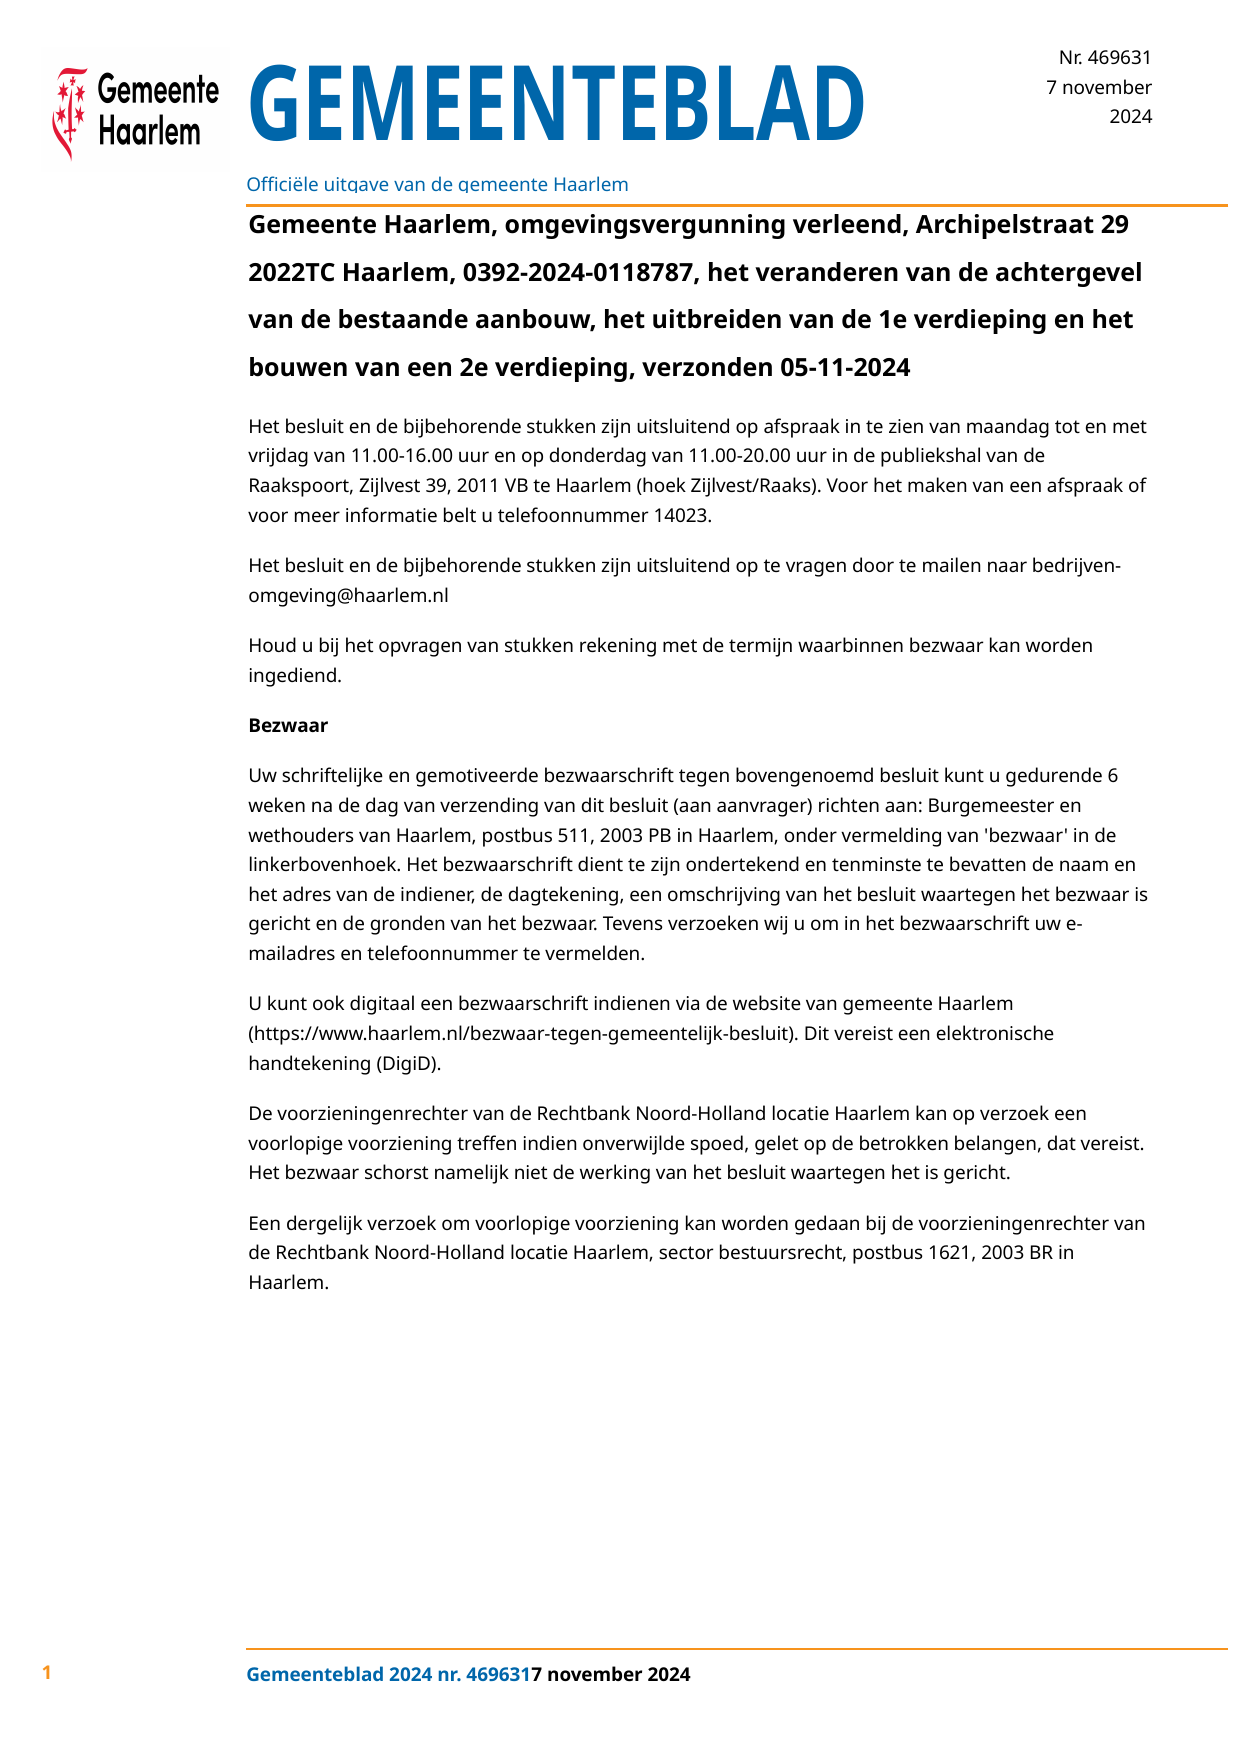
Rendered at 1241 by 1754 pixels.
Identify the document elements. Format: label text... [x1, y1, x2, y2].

text Een dergelijk verzoek om voorlopige voorziening kan worden gedaan bij de voorzieningenrechter van de Rechtbank Noord-Holland locatie Haarlem, sector bestuursrecht, postbus 1621, 2003 BR in Haarlem. [248, 1210, 1152, 1295]
text Uw schriftelijke en gemotiveerde bezwaarschrift tegen bovengenoemd besluit kunt u gedurende 6 weken na de dag van verzending van dit besluit (aan aanvrager) richten aan: Burgemeester en wethouders van Haarlem, postbus 511, 2003 PB in Haarlem, onder vermelding van 'bezwaar' in de linkerbovenhoek. Het bezwaarschrift dient te zijn ondertekend en tenminste te bevatten de naam en het adres van de indiener, de dagtekening, een omschrijving van het besluit waartegen het bezwaar is gericht en de gronden van het bezwaar. Tevens verzoeken wij u om in het bezwaarschrift uw e-mailadres en telefoonnummer te vermelden. [248, 763, 1152, 966]
text Het besluit en de bijbehorende stukken zijn uitsluitend op te vragen door te mailen naar bedrijven-omgeving@haarlem.nl [248, 552, 1152, 608]
picture [41, 47, 231, 172]
text Het besluit en de bijbehorende stukken zijn uitsluitend op afspraak in te zien van maandag tot en met vrijdag van 11.00-16.00 uur en op donderdag van 11.00-20.00 uur in de publiekshal van de Raakspoort, Zijlvest 39, 2011 VB te Haarlem (hoek Zijlvest/Raaks). Voor het maken van een afspraak of voor meer informatie belt u telefoonnummer 14023. [248, 413, 1152, 528]
text Bezwaar [248, 712, 1152, 738]
text Gemeente Haarlem, omgevingsvergunning verleend, Archipelstraat 29 2022TC Haarlem, 0392-2024-0118787, het veranderen van de achtergevel van de bestaande aanbouw, het uitbreiden van de 1e verdieping en het bouwen van een 2e verdieping, verzonden 05-11-2024 [248, 207, 1152, 384]
text De voorzieningenrechter van de Rechtbank Noord-Holland locatie Haarlem kan op verzoek een voorlopige voorziening treffen indien onverwijlde spoed, gelet op de betrokken belangen, dat vereist. Het bezwaar schorst namelijk niet de werking van het besluit waartegen het is gericht. [248, 1100, 1152, 1185]
text U kunt ook digitaal een bezwaarschrift indienen via de website van gemeente Haarlem (https://www.haarlem.nl/bezwaar-tegen-gemeentelijk-besluit). Dit vereist een elektronische handtekening (DigiD). [248, 991, 1152, 1076]
text Houd u bij het opvragen van stukken rekening met de termijn waarbinnen bezwaar kan worden ingediend. [248, 632, 1152, 688]
